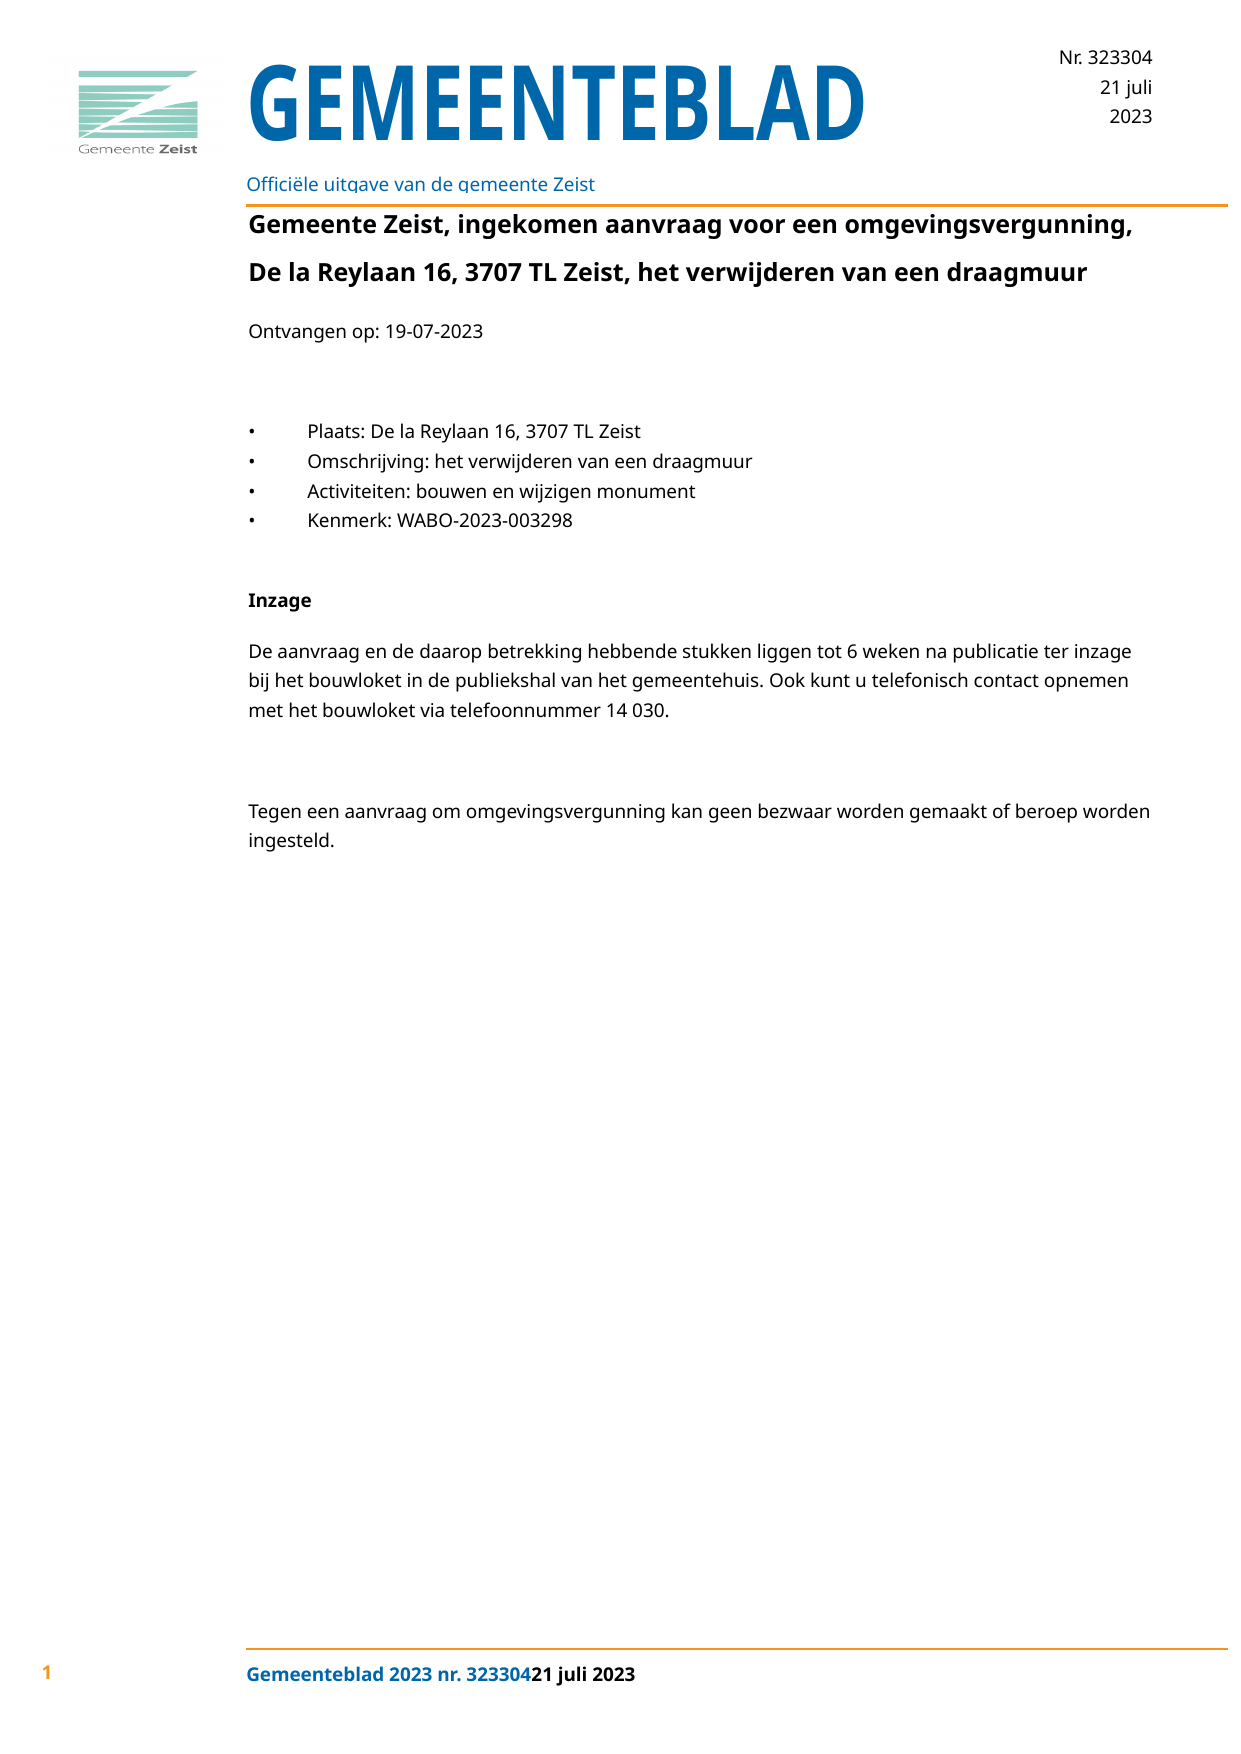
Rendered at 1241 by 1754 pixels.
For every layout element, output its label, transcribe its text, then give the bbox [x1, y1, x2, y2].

list Omschrijving: het verwijderen van een draagmuur [248, 448, 1152, 474]
picture [41, 47, 231, 172]
list Activiteiten: bouwen en wijzigen monument [248, 478, 1152, 504]
list Kenmerk: WABO-2023-003298 [248, 507, 1152, 533]
list Plaats: De la Reylaan 16, 3707 TL Zeist [248, 419, 1152, 444]
text Inzage [248, 587, 1152, 613]
text Gemeente Zeist, ingekomen aanvraag voor een omgevingsvergunning, De la Reylaan 16, 3707 TL Zeist, het verwijderen van een draagmuur [248, 207, 1152, 288]
text Ontvangen op: 19-07-2023 [248, 318, 1152, 344]
text De aanvraag en de daarop betrekking hebbende stukken liggen tot 6 weken na publicatie ter inzage bij het bouwloket in de publiekshal van het gemeentehuis. Ook kunt u telefonisch contact opnemen met het bouwloket via telefoonnummer 14 030. [248, 638, 1152, 723]
text Tegen een aanvraag om omgevingsvergunning kan geen bezwaar worden gemaakt of beroep worden ingesteld. [248, 798, 1152, 853]
